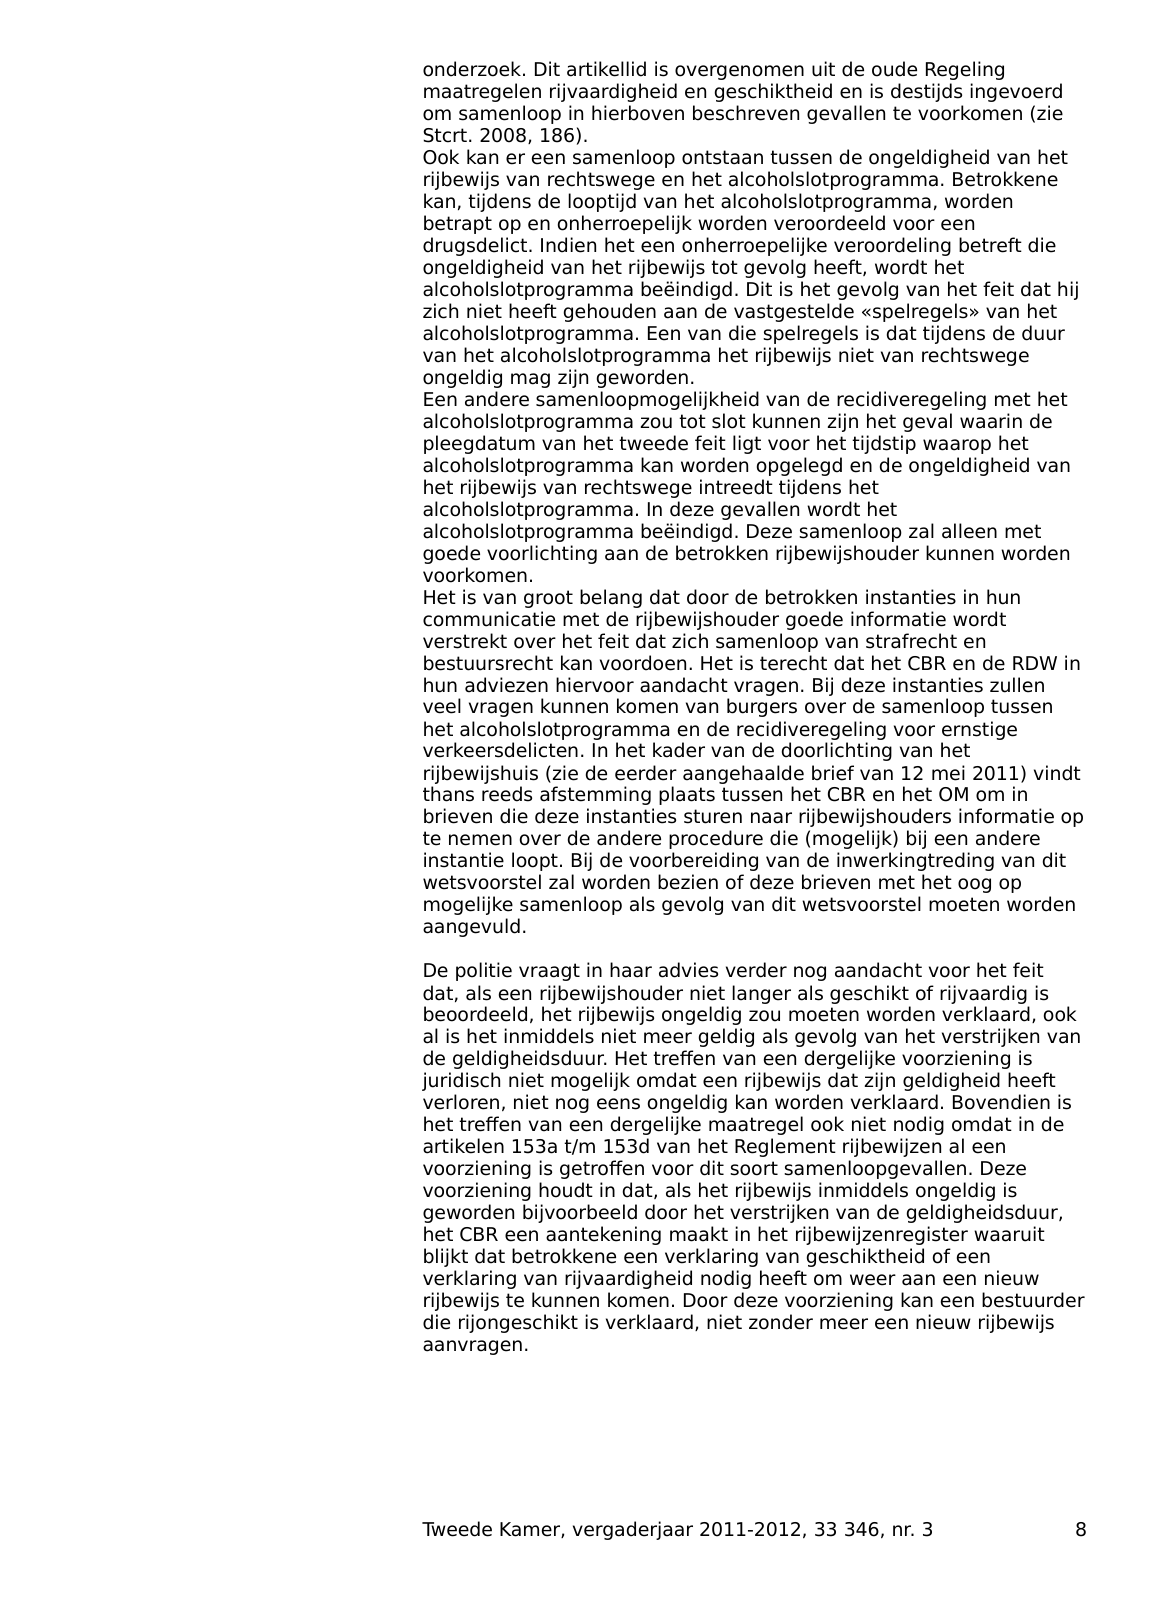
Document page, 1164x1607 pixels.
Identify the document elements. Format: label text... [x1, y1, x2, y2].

text Een andere samenloopmogelijkheid van de recidiveregeling met het alcoholslotprogramma zou tot slot kunnen zijn het geval waarin de pleegdatum van het tweede feit ligt voor het tijdstip waarop het alcoholslotprogramma kan worden opgelegd en de ongeldigheid van het rijbewijs van rechtswege intreedt tijdens het alcoholslotprogramma. In deze gevallen wordt het alcoholslotprogramma beëindigd. Deze samenloop zal alleen met goede voorlichting aan de betrokken rijbewijshouder kunnen worden voorkomen. [422, 389, 1087, 587]
text Het is van groot belang dat door de betrokken instanties in hun communicatie met de rijbewijshouder goede informatie wordt verstrekt over het feit dat zich samenloop van strafrecht en bestuursrecht kan voordoen. Het is terecht dat het CBR en de RDW in hun adviezen hiervoor aandacht vragen. Bij deze instanties zullen veel vragen kunnen komen van burgers over de samenloop tussen het alcoholslotprogramma en de recidiveregeling voor ernstige verkeersdelicten. In het kader van de doorlichting van het rijbewijshuis (zie de eerder aangehaalde brief van 12 mei 2011) vindt thans reeds afstemming plaats tussen het CBR en het OM om in brieven die deze instanties sturen naar rijbewijshouders informatie op te nemen over de andere procedure die (mogelijk) bij een andere instantie loopt. Bij de voorbereiding van de inwerkingtreding van dit wetsvoorstel zal worden bezien of deze brieven met het oog op mogelijke samenloop als gevolg van dit wetsvoorstel moeten worden aangevuld. [422, 587, 1087, 938]
text De politie vraagt in haar advies verder nog aandacht voor het feit dat, als een rijbewijshouder niet langer als geschikt of rijvaardig is beoordeeld, het rijbewijs ongeldig zou moeten worden verklaard, ook al is het inmiddels niet meer geldig als gevolg van het verstrijken van de geldigheidsduur. Het treffen van een dergelijke voorziening is juridisch niet mogelijk omdat een rijbewijs dat zijn geldigheid heeft verloren, niet nog eens ongeldig kan worden verklaard. Bovendien is het treffen van een dergelijke maatregel ook niet nodig omdat in de artikelen 153a t/m 153d van het Reglement rijbewijzen al een voorziening is getroffen voor dit soort samenloopgevallen. Deze voorziening houdt in dat, als het rijbewijs inmiddels ongeldig is geworden bijvoorbeeld door het verstrijken van de geldigheidsduur, het CBR een aantekening maakt in het rijbewijzenregister waaruit blijkt dat betrokkene een verklaring van geschiktheid of een verklaring van rijvaardigheid nodig heeft om weer aan een nieuw rijbewijs te kunnen komen. Door deze voorziening kan een bestuurder die rijongeschikt is verklaard, niet zonder meer een nieuw rijbewijs aanvragen. [422, 960, 1087, 1356]
text onderzoek. Dit artikellid is overgenomen uit de oude Regeling maatregelen rijvaardigheid en geschiktheid en is destijds ingevoerd om samenloop in hierboven beschreven gevallen te voorkomen (zie Stcrt. 2008, 186). [422, 59, 1087, 147]
text Ook kan er een samenloop ontstaan tussen de ongeldigheid van het rijbewijs van rechtswege en het alcoholslotprogramma. Betrokkene kan, tijdens de looptijd van het alcoholslotprogramma, worden betrapt op en onherroepelijk worden veroordeeld voor een drugsdelict. Indien het een onherroepelijke veroordeling betreft die ongeldigheid van het rijbewijs tot gevolg heeft, wordt het alcoholslotprogramma beëindigd. Dit is het gevolg van het feit dat hij zich niet heeft gehouden aan de vastgestelde «spelregels» van het alcoholslotprogramma. Een van die spelregels is dat tijdens de duur van het alcoholslotprogramma het rijbewijs niet van rechtswege ongeldig mag zijn geworden. [422, 147, 1087, 389]
